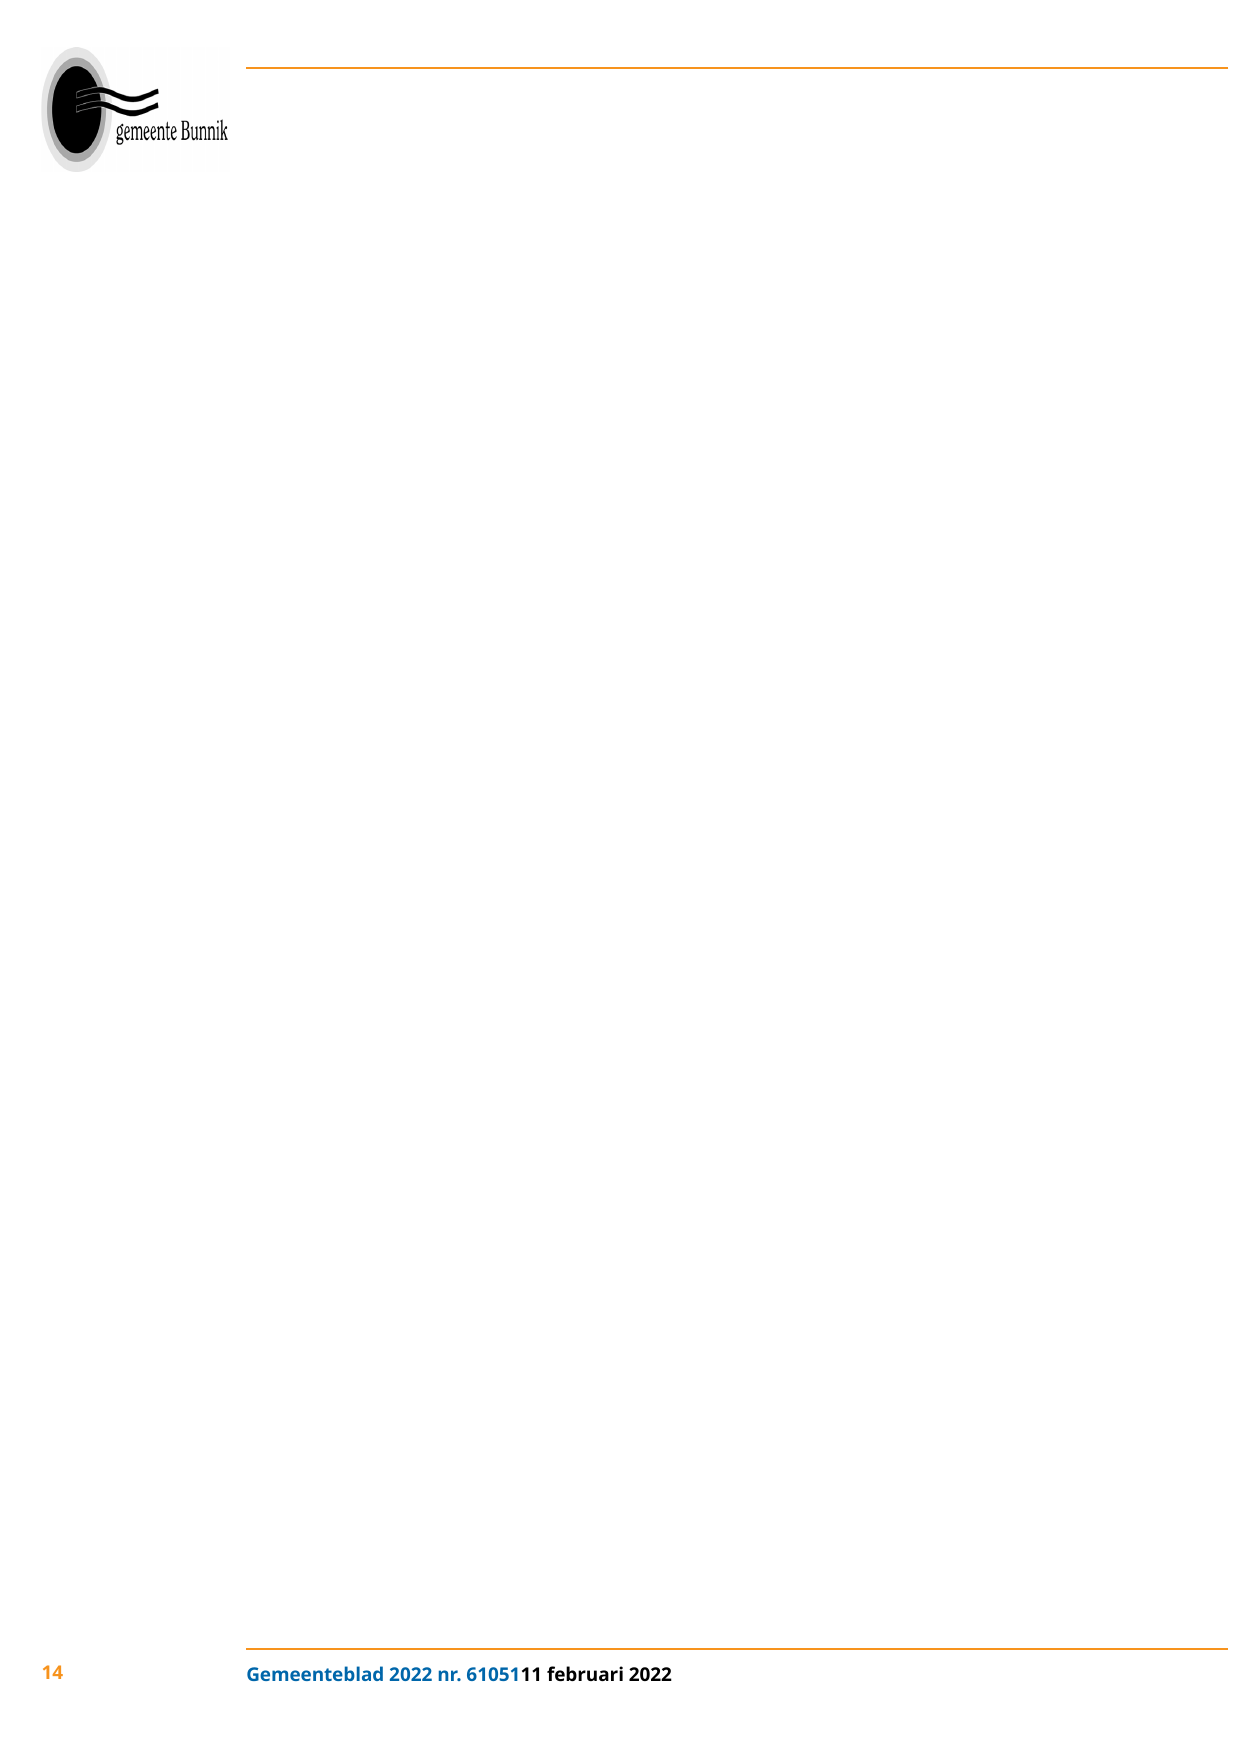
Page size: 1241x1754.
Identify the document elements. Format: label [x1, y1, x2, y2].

picture [41, 47, 231, 172]
